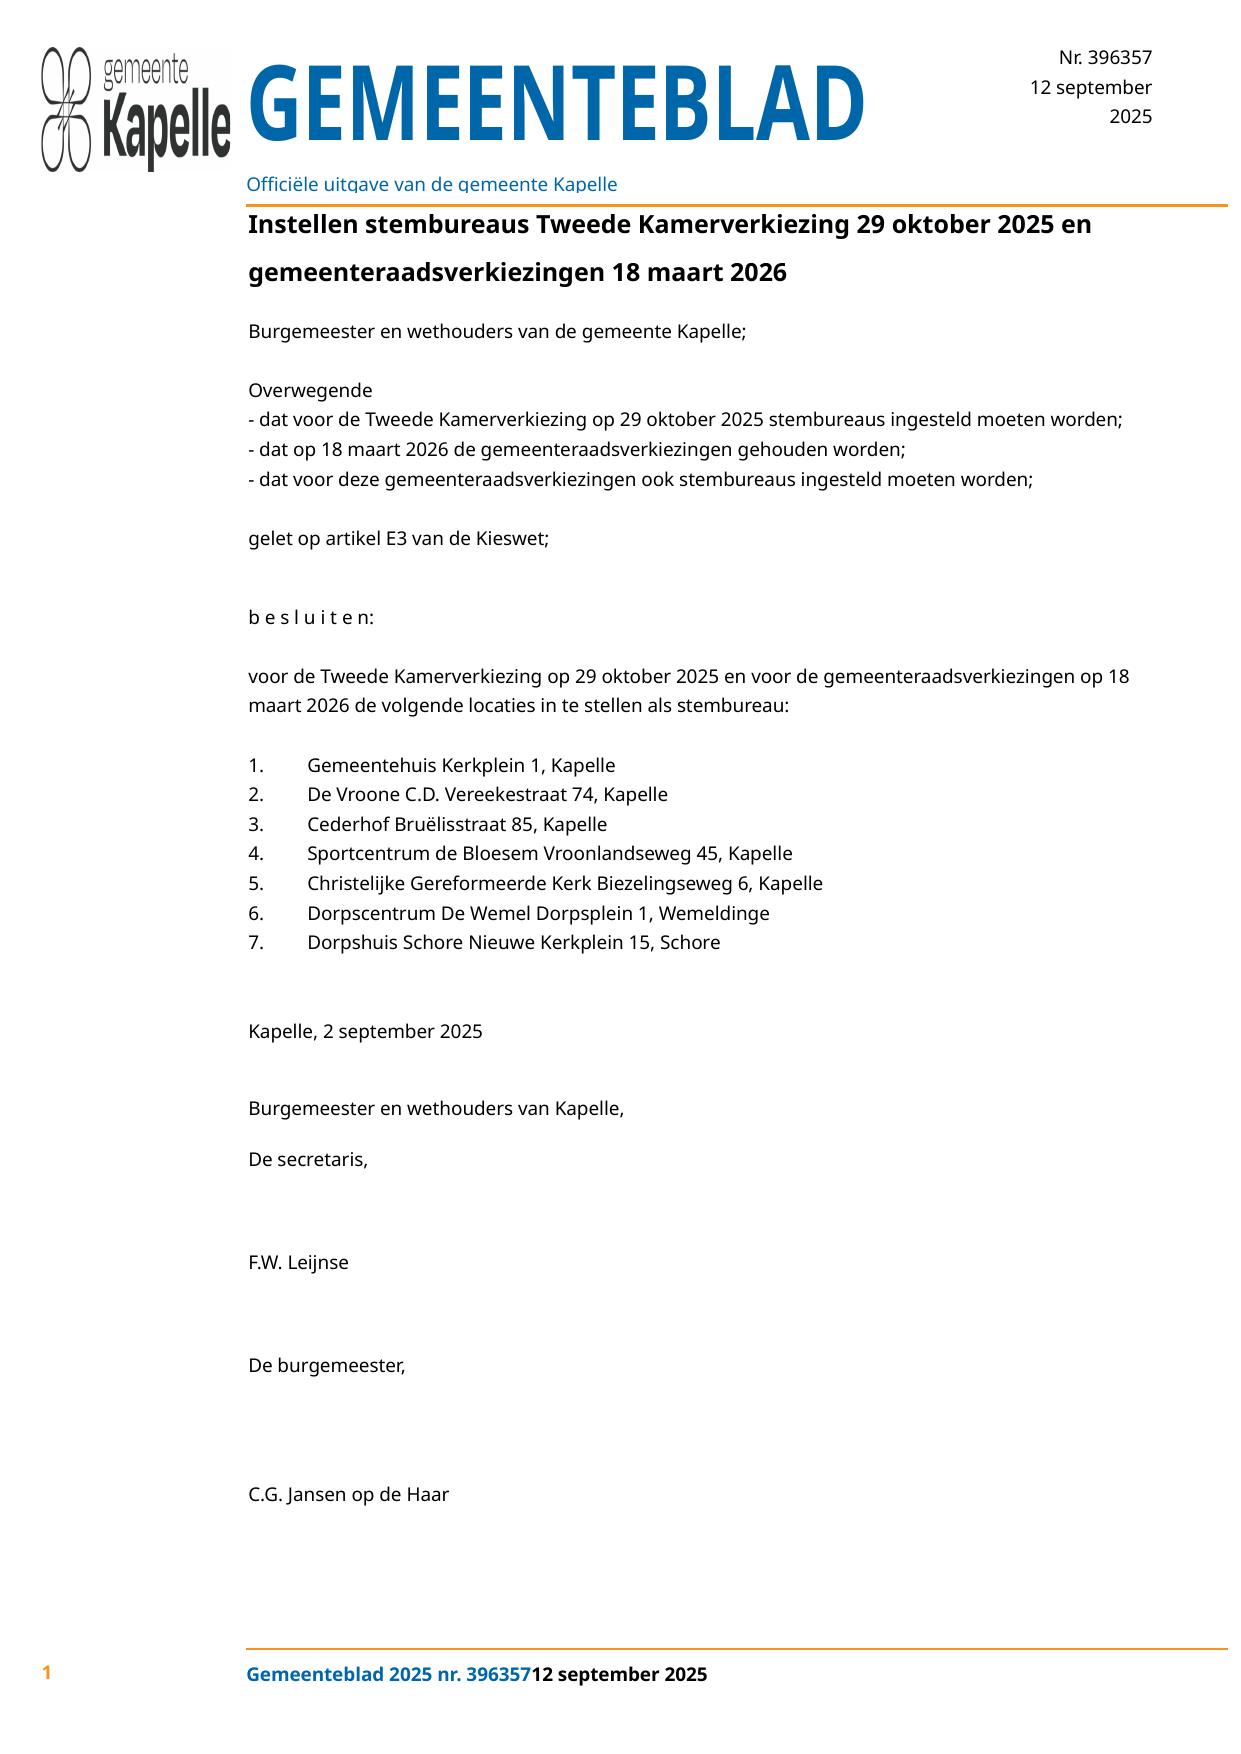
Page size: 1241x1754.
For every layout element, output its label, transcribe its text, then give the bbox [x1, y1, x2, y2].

text gelet op artikel E3 van de Kieswet; [248, 525, 1152, 551]
text F.W. Leijnse [248, 1249, 1152, 1275]
text - dat voor de Tweede Kamerverkiezing op 29 oktober 2025 stembureaus ingesteld moeten worden; [248, 407, 1152, 432]
text Overwegende [248, 377, 1152, 403]
text De secretaris, [248, 1147, 1152, 1172]
text b e s l u i t e n: [248, 604, 1152, 629]
list De Vroone C.D. Vereekestraat 74, Kapelle [248, 781, 1152, 807]
text - dat voor deze gemeenteraadsverkiezingen ook stembureaus ingesteld moeten worden; [248, 466, 1152, 492]
picture [41, 47, 231, 172]
text De burgemeester, [248, 1352, 1152, 1378]
list Dorpscentrum De Wemel Dorpsplein 1, Wemeldinge [248, 900, 1152, 925]
text - dat op 18 maart 2026 de gemeenteraadsverkiezingen gehouden worden; [248, 436, 1152, 462]
text C.G. Jansen op de Haar [248, 1481, 1152, 1507]
list Cederhof Bruëlisstraat 85, Kapelle [248, 811, 1152, 837]
list Christelijke Gereformeerde Kerk Biezelingseweg 6, Kapelle [248, 870, 1152, 896]
text Instellen stembureaus Tweede Kamerverkiezing 29 oktober 2025 en gemeenteraadsverkiezingen 18 maart 2026 [248, 207, 1152, 288]
list Gemeentehuis Kerkplein 1, Kapelle [248, 752, 1152, 777]
text Kapelle, 2 september 2025 [248, 1018, 1152, 1044]
list Dorpshuis Schore Nieuwe Kerkplein 15, Schore [248, 929, 1152, 955]
list Sportcentrum de Bloesem Vroonlandseweg 45, Kapelle [248, 841, 1152, 866]
text Burgemeester en wethouders van Kapelle, [248, 1095, 1152, 1121]
text Burgemeester en wethouders van de gemeente Kapelle; [248, 318, 1152, 344]
text voor de Tweede Kamerverkiezing op 29 oktober 2025 en voor de gemeenteraadsverkiezingen op 18 maart 2026 de volgende locaties in te stellen als stembureau: [248, 663, 1152, 718]
